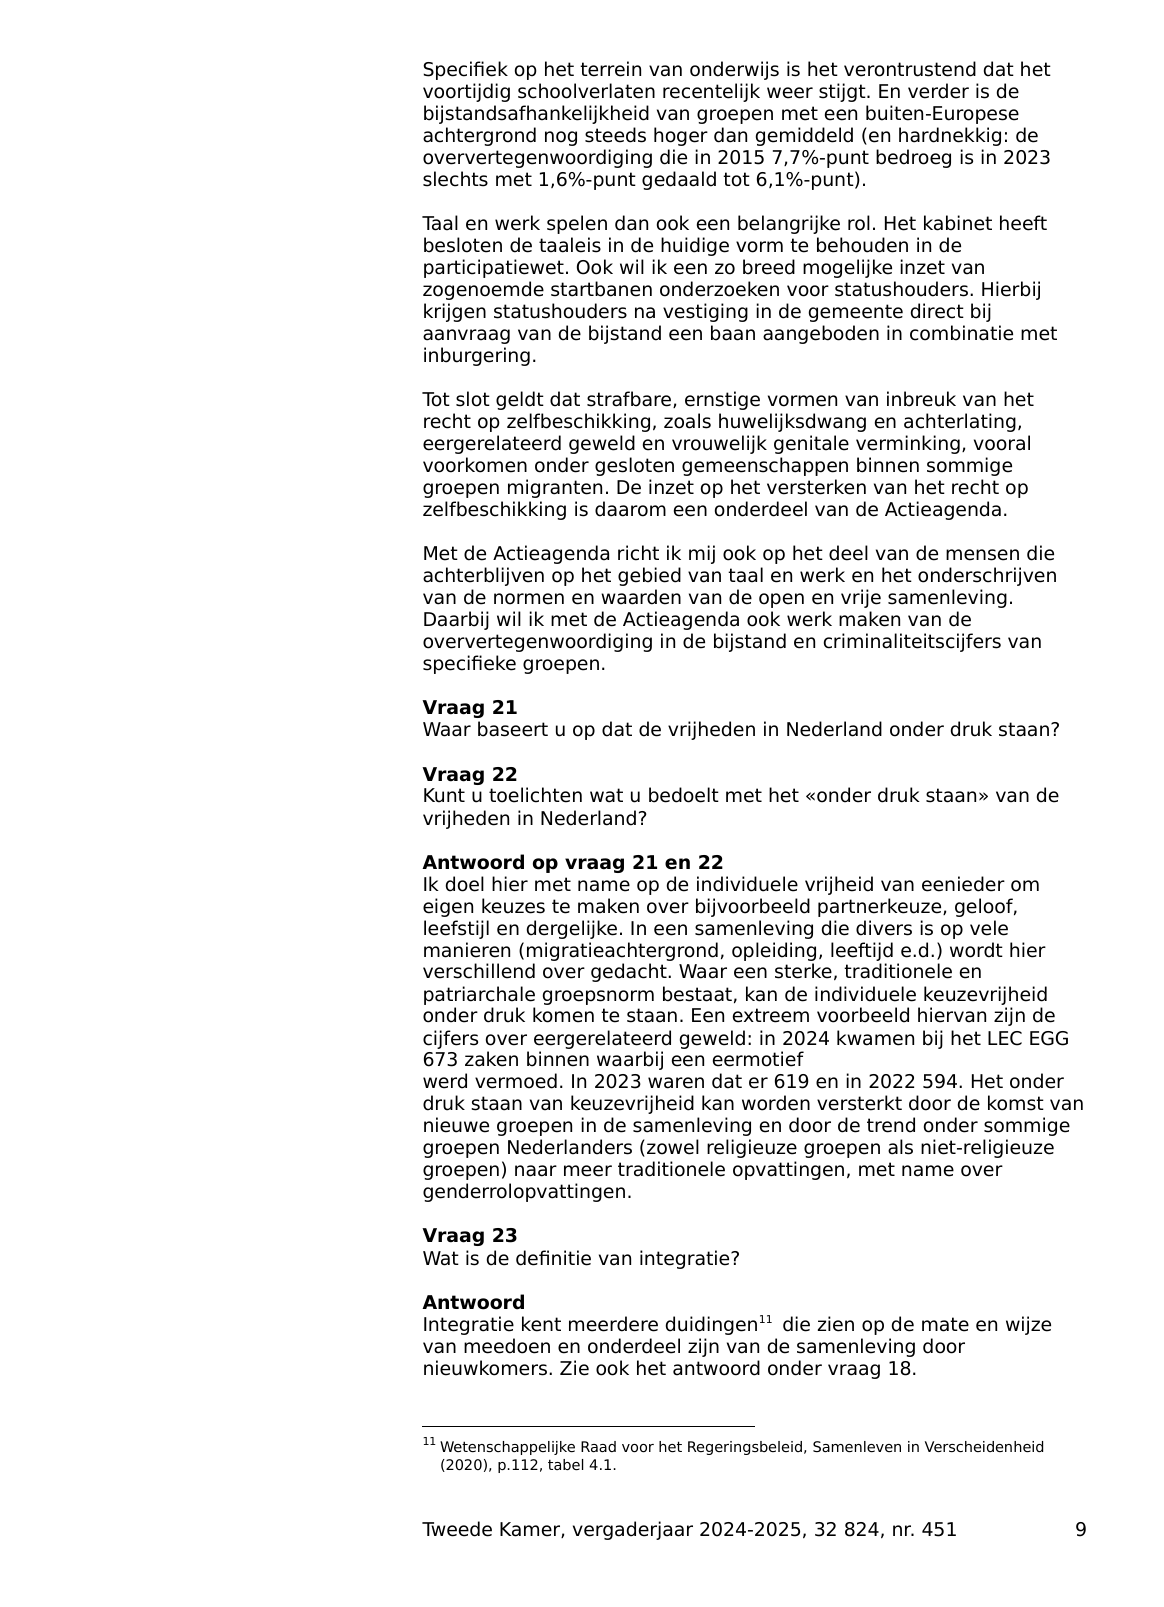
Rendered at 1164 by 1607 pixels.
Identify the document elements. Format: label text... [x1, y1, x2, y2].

text Kunt u toelichten wat u bedoelt met het «onder druk staan» van de vrijheden in Nederland? [422, 785, 1087, 829]
text Integratie kent meerdere duidingen die zien op de mate en wijze van meedoen en onderdeel zijn van de samenleving door nieuwkomers. Zie ook het antwoord onder vraag 18. [422, 1313, 1087, 1379]
text Wat is de definitie van integratie? [422, 1247, 1087, 1269]
text Taal en werk spelen dan ook een belangrijke rol. Het kabinet heeft besloten de taaleis in de huidige vorm te behouden in de participatiewet. Ook wil ik een zo breed mogelijke inzet van zogenoemde startbanen onderzoeken voor statushouders. Hierbij krijgen statushouders na vestiging in de gemeente direct bij aanvraag van de bijstand een baan aangeboden in combinatie met inburgering. [422, 213, 1087, 367]
text Ik doel hier met name op de individuele vrijheid van eenieder om eigen keuzes te maken over bijvoorbeeld partnerkeuze, geloof, leefstijl en dergelijke. In een samenleving die divers is op vele manieren (migratieachtergrond, opleiding, leeftijd e.d.) wordt hier verschillend over gedacht. Waar een sterke, traditionele en patriarchale groepsnorm bestaat, kan de individuele keuzevrijheid onder druk komen te staan. Een extreem voorbeeld hiervan zijn de cijfers over eergerelateerd geweld: in 2024 kwamen bij het LEC EGG 673 zaken binnen waarbij een eermotief [422, 873, 1087, 1071]
text Antwoord [422, 1292, 1087, 1313]
text Wetenschappelijke Raad voor het Regeringsbeleid, Samenleven in Verscheidenheid (2020), p.112, tabel 4.1. [422, 1435, 1087, 1474]
text Vraag 21 [422, 697, 1087, 719]
text Tot slot geldt dat strafbare, ernstige vormen van inbreuk van het recht op zelfbeschikking, zoals huwelijksdwang en achterlating, eergerelateerd geweld en vrouwelijk genitale verminking, vooral voorkomen onder gesloten gemeenschappen binnen sommige groepen migranten. De inzet op het versterken van het recht op zelfbeschikking is daarom een onderdeel van de Actieagenda. [422, 389, 1087, 521]
text Waar baseert u op dat de vrijheden in Nederland onder druk staan? [422, 719, 1087, 741]
text Antwoord op vraag 21 en 22 [422, 852, 1087, 873]
text Specifiek op het terrein van onderwijs is het verontrustend dat het voortijdig schoolverlaten recentelijk weer stijgt. En verder is de bijstandsafhankelijkheid van groepen met een buiten-Europese achtergrond nog steeds hoger dan gemiddeld (en hardnekkig: de oververtegenwoordiging die in 2015 7,7%-punt bedroeg is in 2023 slechts met 1,6%-punt gedaald tot 6,1%-punt). [422, 59, 1087, 191]
text Vraag 23 [422, 1225, 1087, 1247]
text Met de Actieagenda richt ik mij ook op het deel van de mensen die achterblijven op het gebied van taal en werk en het onderschrijven van de normen en waarden van de open en vrije samenleving. Daarbij wil ik met de Actieagenda ook werk maken van de oververtegenwoordiging in de bijstand en criminaliteitscijfers van specifieke groepen. [422, 543, 1087, 675]
text Vraag 22 [422, 763, 1087, 785]
text werd vermoed. In 2023 waren dat er 619 en in 2022 594. Het onder druk staan van keuzevrijheid kan worden versterkt door de komst van nieuwe groepen in de samenleving en door de trend onder sommige groepen Nederlanders (zowel religieuze groepen als niet-religieuze groepen) naar meer traditionele opvattingen, met name over genderrolopvattingen. [422, 1071, 1087, 1203]
